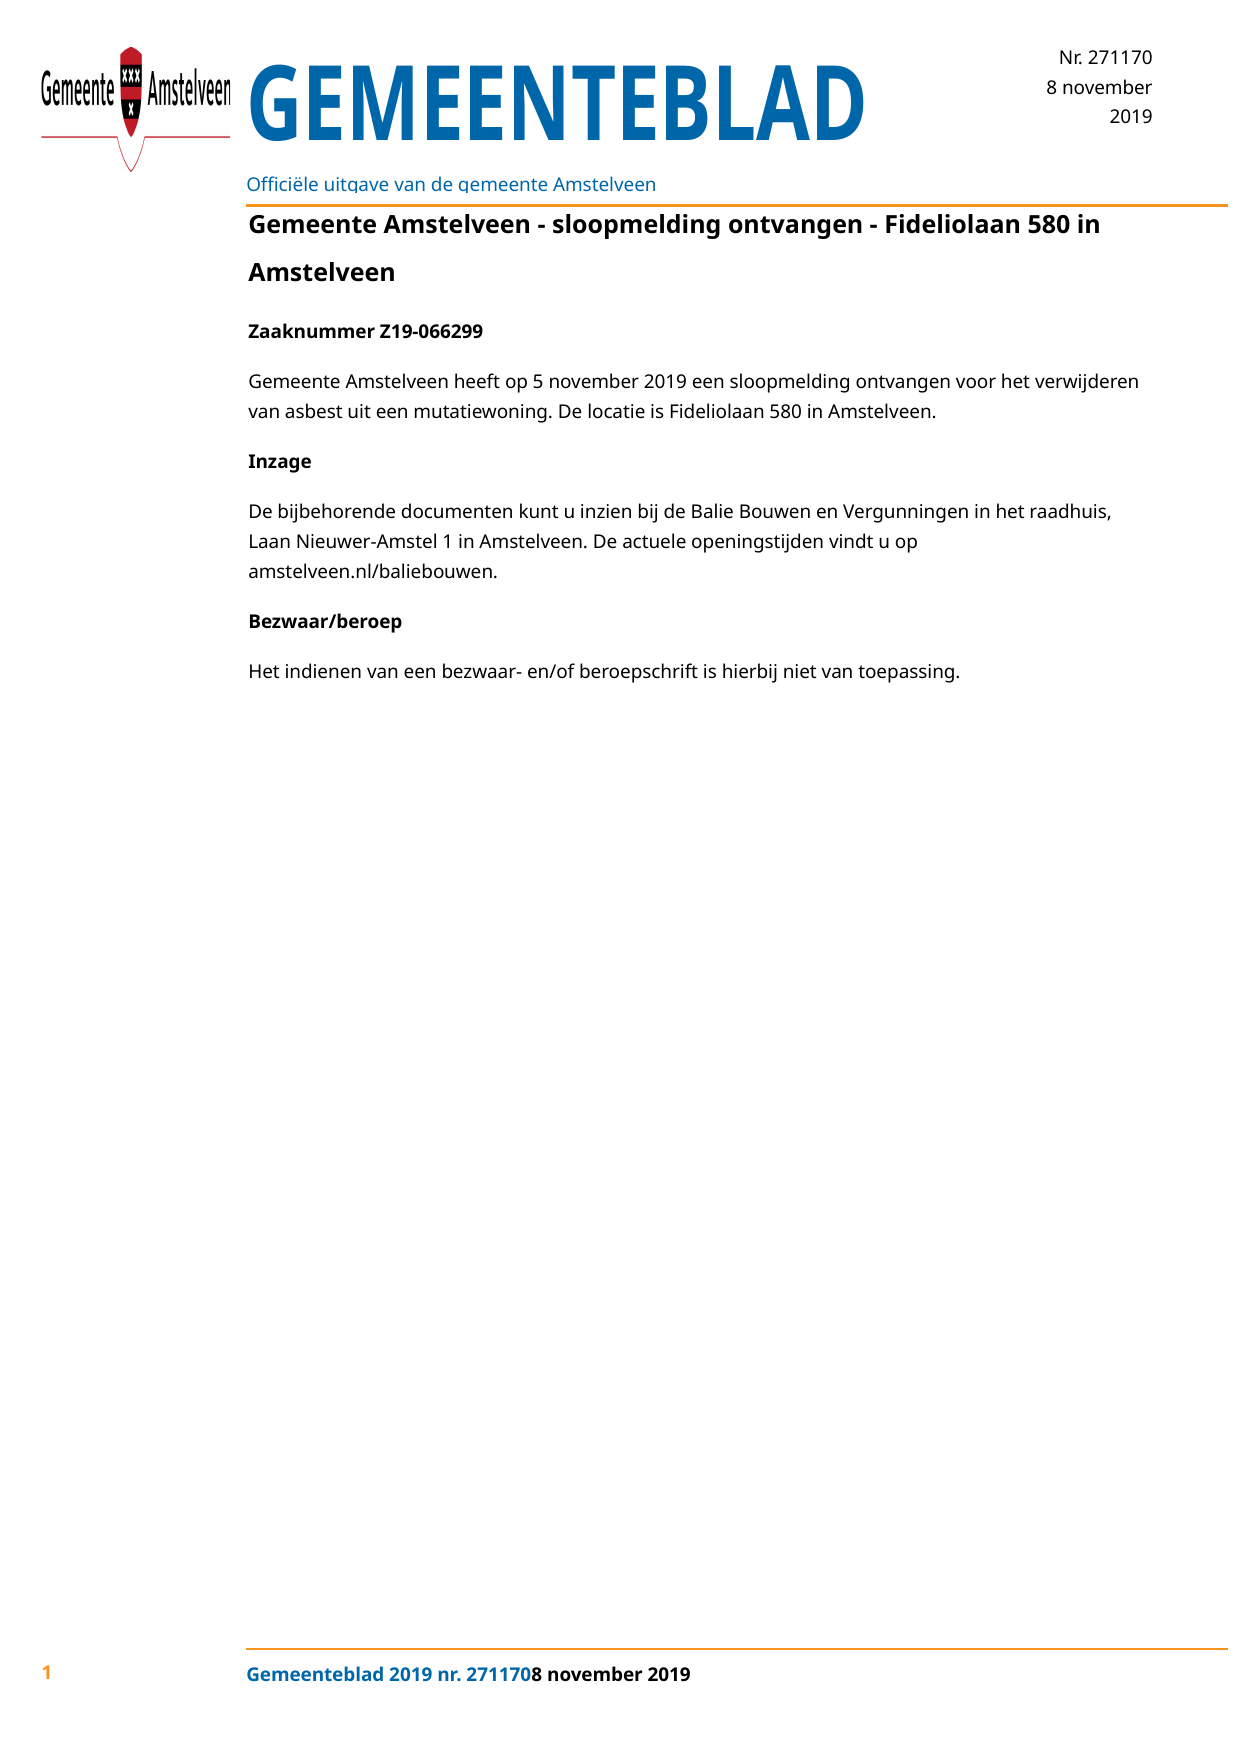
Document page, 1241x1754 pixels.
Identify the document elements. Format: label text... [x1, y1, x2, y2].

text Inzage [248, 448, 1152, 474]
picture [41, 47, 231, 172]
text Gemeente Amstelveen - sloopmelding ontvangen - Fideliolaan 580 in Amstelveen [248, 207, 1152, 288]
text De bijbehorende documenten kunt u inzien bij de Balie Bouwen en Vergunningen in het raadhuis, Laan Nieuwer-Amstel 1 in Amstelveen. De actuele openingstijden vindt u op amstelveen.nl/baliebouwen. [248, 499, 1152, 584]
text Zaaknummer Z19-066299 [248, 318, 1152, 344]
text Het indienen van een bezwaar- en/of beroepschrift is hierbij niet van toepassing. [248, 659, 1152, 684]
text Gemeente Amstelveen heeft op 5 november 2019 een sloopmelding ontvangen voor het verwijderen van asbest uit een mutatiewoning. De locatie is Fideliolaan 580 in Amstelveen. [248, 368, 1152, 424]
text Bezwaar/beroep [248, 608, 1152, 634]
